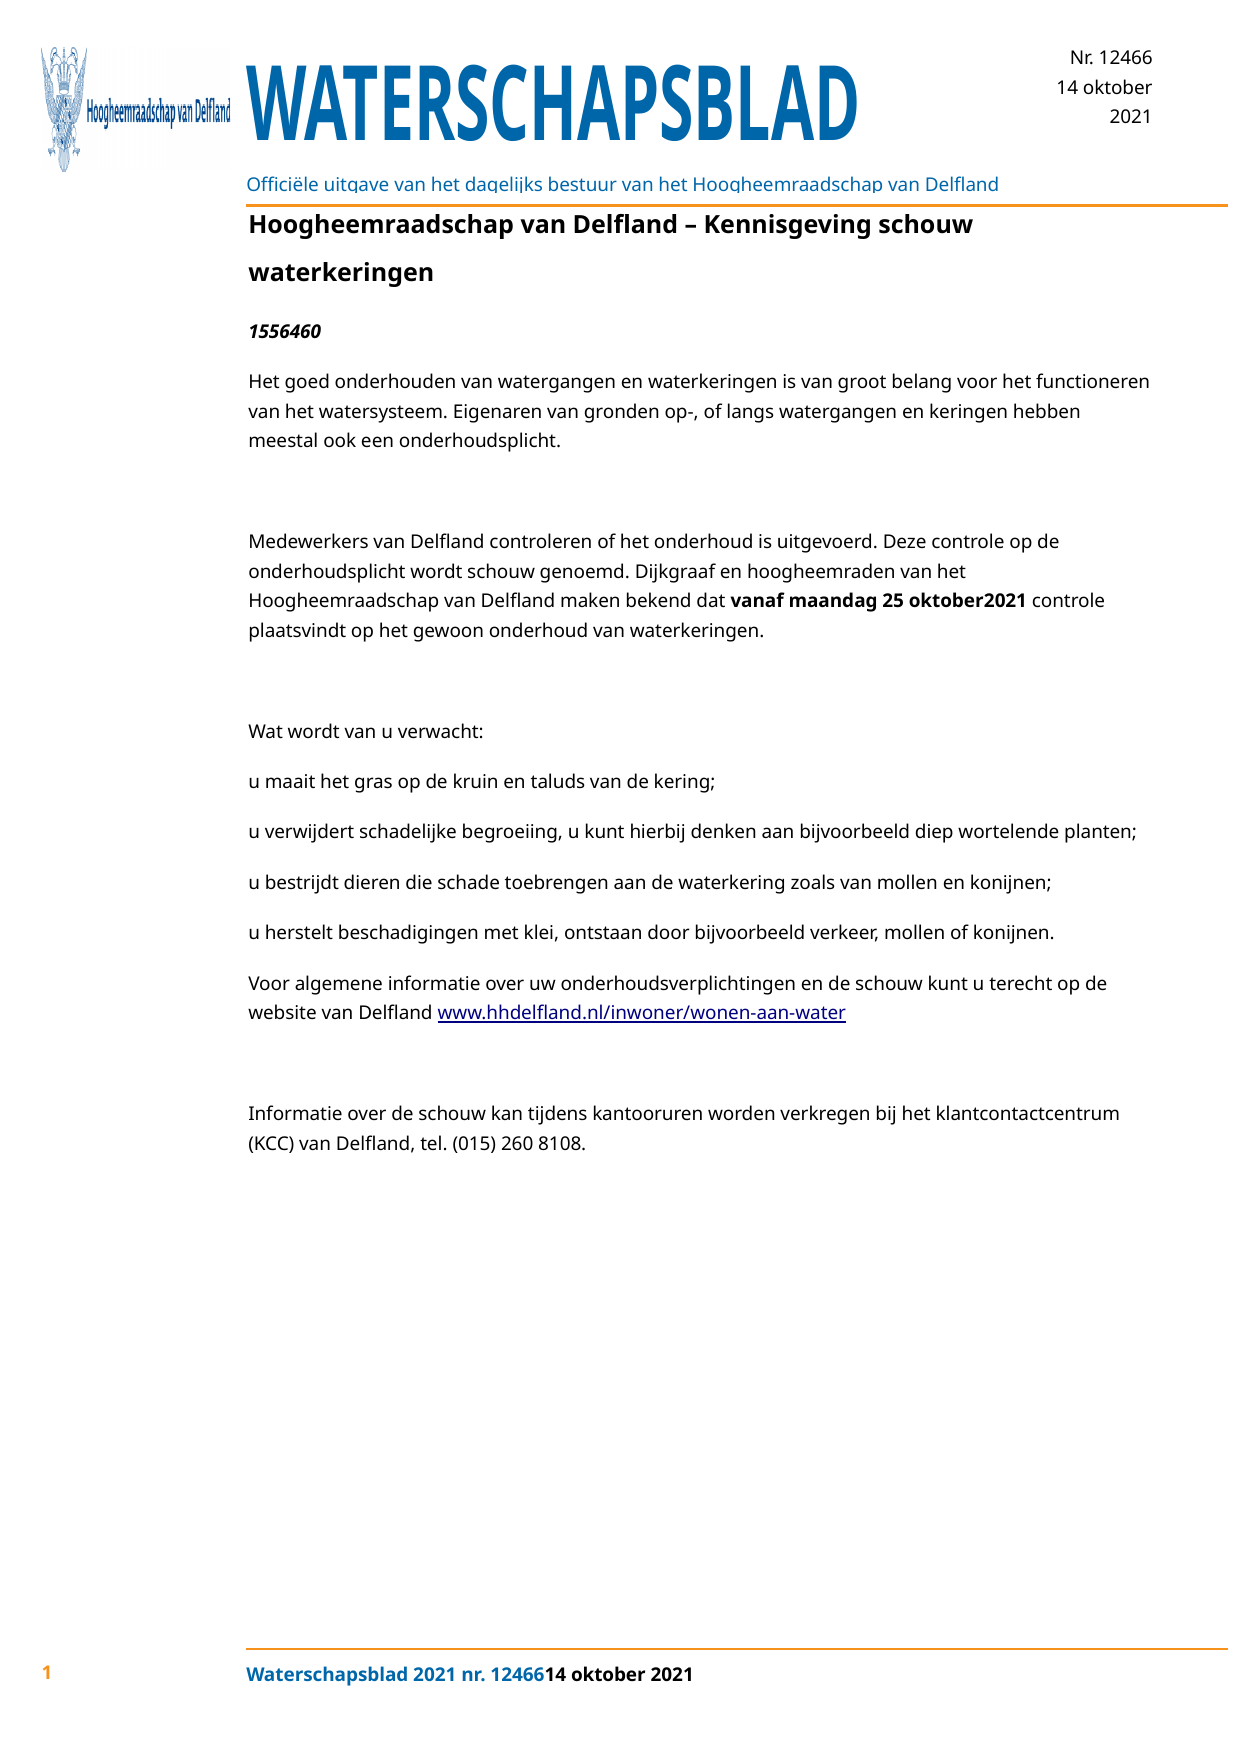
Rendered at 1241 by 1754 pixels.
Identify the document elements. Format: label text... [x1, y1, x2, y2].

text u maait het gras op de kruin en taluds van de kering; [248, 768, 1152, 794]
text Informatie over de schouw kan tijdens kantooruren worden verkregen bij het klantcontactcentrum (KCC) van Delfland, tel. (015) 260 8108. [248, 1100, 1152, 1156]
text u bestrijdt dieren die schade toebrengen aan de waterkering zoals van mollen en konijnen; [248, 869, 1152, 895]
text Wat wordt van u verwacht: [248, 718, 1152, 744]
text Het goed onderhouden van watergangen en waterkeringen is van groot belang voor het functioneren van het watersysteem. Eigenaren van gronden op-, of langs watergangen en keringen hebben meestal ook een onderhoudsplicht. [248, 368, 1152, 453]
text Medewerkers van Delfland controleren of het onderhoud is uitgevoerd. Deze controle op de onderhoudsplicht wordt schouw genoemd. Dijkgraaf en hoogheemraden van het Hoogheemraadschap van Delfland maken bekend dat vanaf maandag 25 oktober2021 controle plaatsvindt op het gewoon onderhoud van waterkeringen. [248, 528, 1152, 643]
text u herstelt beschadigingen met klei, ontstaan door bijvoorbeeld verkeer, mollen of konijnen. [248, 919, 1152, 945]
text u verwijdert schadelijke begroeiing, u kunt hierbij denken aan bijvoorbeeld diep wortelende planten; [248, 819, 1152, 844]
picture [41, 47, 231, 172]
text Voor algemene informatie over uw onderhoudsverplichtingen en de schouw kunt u terecht op de website van Delfland www.hhdelfland.nl/inwoner/wonen-aan-water [248, 970, 1152, 1025]
text 1556460 [248, 318, 1152, 344]
text Hoogheemraadschap van Delfland – Kennisgeving schouw waterkeringen [248, 207, 1152, 288]
